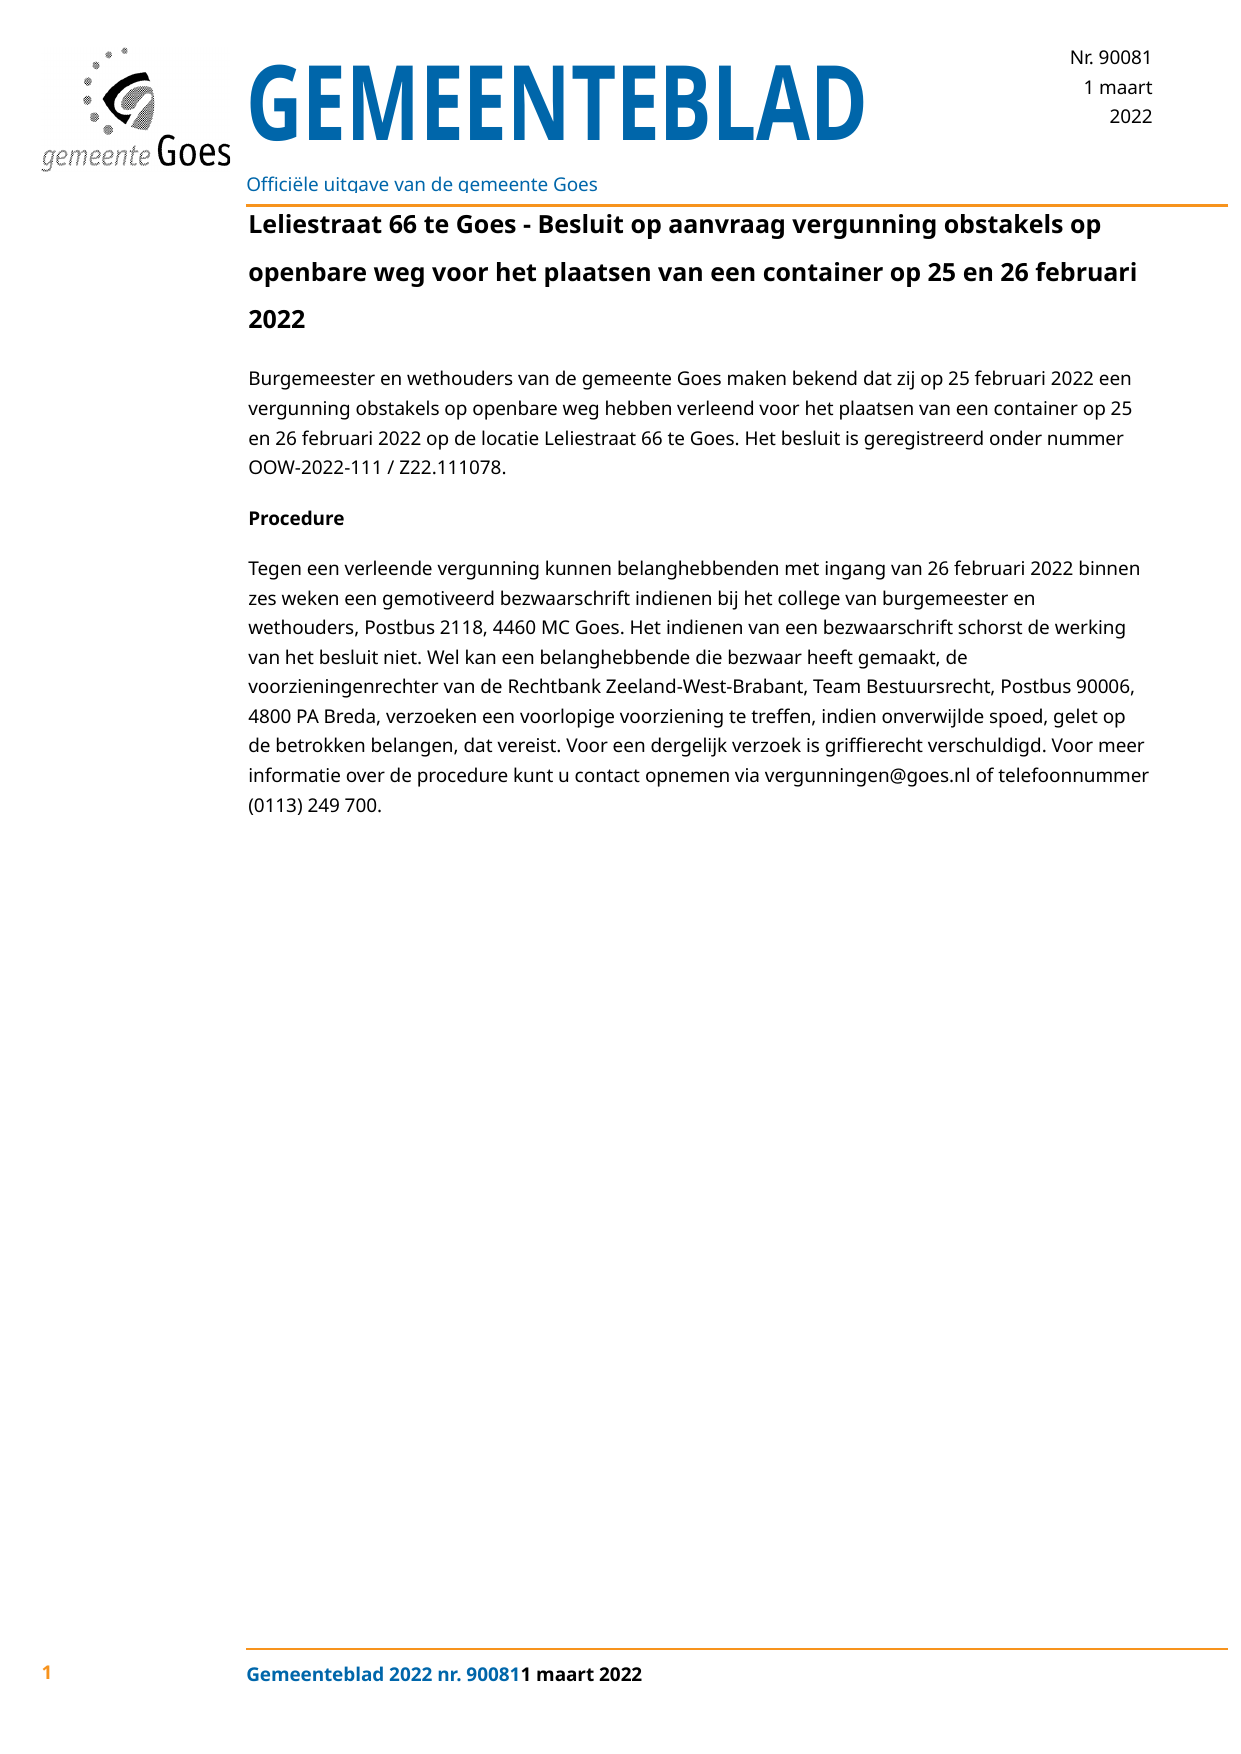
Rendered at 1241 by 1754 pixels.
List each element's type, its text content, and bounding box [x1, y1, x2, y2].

text Procedure [248, 505, 1152, 530]
text Burgemeester en wethouders van de gemeente Goes maken bekend dat zij op 25 februari 2022 een vergunning obstakels op openbare weg hebben verleend voor het plaatsen van een container op 25 en 26 februari 2022 op de locatie Leliestraat 66 te Goes. Het besluit is geregistreerd onder nummer OOW-2022-111 / Z22.111078. [248, 366, 1152, 480]
text Leliestraat 66 te Goes - Besluit op aanvraag vergunning obstakels op openbare weg voor het plaatsen van een container op 25 en 26 februari 2022 [248, 207, 1152, 336]
text Tegen een verleende vergunning kunnen belanghebbenden met ingang van 26 februari 2022 binnen zes weken een gemotiveerd bezwaarschrift indienen bij het college van burgemeester en wethouders, Postbus 2118, 4460 MC Goes. Het indienen van een bezwaarschrift schorst de werking van het besluit niet. Wel kan een belanghebbende die bezwaar heeft gemaakt, de voorzieningenrechter van de Rechtbank Zeeland-West-Brabant, Team Bestuursrecht, Postbus 90006, 4800 PA Breda, verzoeken een voorlopige voorziening te treffen, indien onverwijlde spoed, gelet op de betrokken belangen, dat vereist. Voor een dergelijk verzoek is griffierecht verschuldigd. Voor meer informatie over de procedure kunt u contact opnemen via vergunningen@goes.nl of telefoonnummer (0113) 249 700. [248, 555, 1152, 817]
picture [41, 47, 231, 172]
